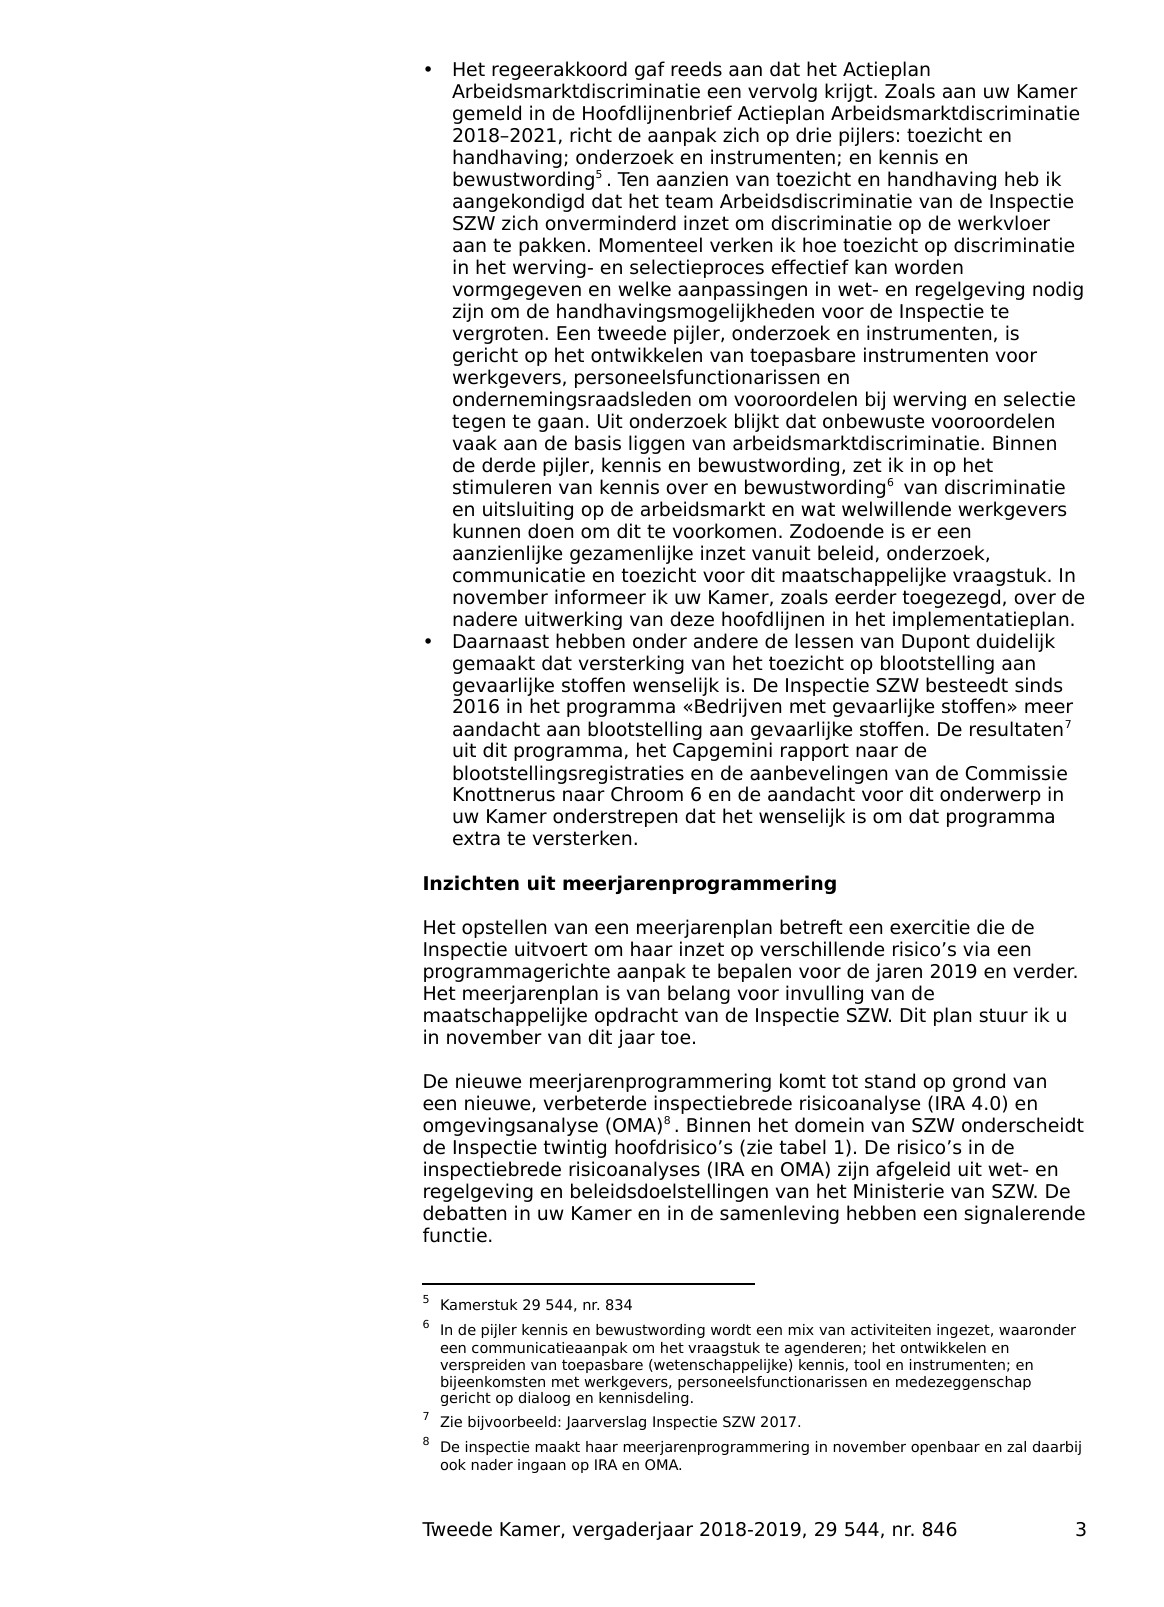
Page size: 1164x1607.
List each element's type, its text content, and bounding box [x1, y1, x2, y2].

subtitle Inzichten uit meerjarenprogrammering [422, 872, 1087, 894]
text De nieuwe meerjarenprogrammering komt tot stand op grond van een nieuwe, verbeterde inspectiebrede risicoanalyse (IRA 4.0) en omgevingsanalyse (OMA). Binnen het domein van SZW onderscheidt de Inspectie twintig hoofdrisico’s (zie tabel 1). De risico’s in de inspectiebrede risicoanalyses (IRA en OMA) zijn afgeleid uit wet- en regelgeving en beleidsdoelstellingen van het Ministerie van SZW. De debatten in uw Kamer en in de samenleving hebben een signalerende functie. [422, 1071, 1087, 1247]
text Zie bijvoorbeeld: Jaarverslag Inspectie SZW 2017. [422, 1410, 1087, 1432]
text Kamerstuk 29 544, nr. 834 [422, 1293, 1087, 1315]
text In de pijler kennis en bewustwording wordt een mix van activiteiten ingezet, waaronder een communicatieaanpak om het vraagstuk te agenderen; het ontwikkelen en verspreiden van toepasbare (wetenschappelijke) kennis, tool en instrumenten; en bijeenkomsten met werkgevers, personeelsfunctionarissen en medezeggenschap gericht op dialoog en kennisdeling. [422, 1318, 1087, 1407]
text Het opstellen van een meerjarenplan betreft een exercitie die de Inspectie uitvoert om haar inzet op verschillende risico’s via een programmagerichte aanpak te bepalen voor de jaren 2019 en verder. Het meerjarenplan is van belang voor invulling van de maatschappelijke opdracht van de Inspectie SZW. Dit plan stuur ik u in november van dit jaar toe. [422, 917, 1087, 1048]
text • Daarnaast hebben onder andere de lessen van Dupont duidelijk gemaakt dat versterking van het toezicht op blootstelling aan gevaarlijke stoffen wenselijk is. De Inspectie SZW besteedt sinds 2016 in het programma «Bedrijven met gevaarlijke stoffen» meer aandacht aan blootstelling aan gevaarlijke stoffen. De resultaten uit dit programma, het Capgemini rapport naar de blootstellingsregistraties en de aanbevelingen van de Commissie Knottnerus naar Chroom 6 en de aandacht voor dit onderwerp in uw Kamer onderstrepen dat het wenselijk is om dat programma extra te versterken. [422, 631, 1087, 850]
text De inspectie maakt haar meerjarenprogrammering in november openbaar en zal daarbij ook nader ingaan op IRA en OMA. [422, 1435, 1087, 1474]
text • Het regeerakkoord gaf reeds aan dat het Actieplan Arbeidsmarktdiscriminatie een vervolg krijgt. Zoals aan uw Kamer gemeld in de Hoofdlijnenbrief Actieplan Arbeidsmarktdiscriminatie 2018–2021, richt de aanpak zich op drie pijlers: toezicht en handhaving; onderzoek en instrumenten; en kennis en bewustwording. Ten aanzien van toezicht en handhaving heb ik aangekondigd dat het team Arbeidsdiscriminatie van de Inspectie SZW zich onverminderd inzet om discriminatie op de werkvloer aan te pakken. Momenteel verken ik hoe toezicht op discriminatie in het werving- en selectieproces effectief kan worden vormgegeven en welke aanpassingen in wet- en regelgeving nodig zijn om de handhavingsmogelijkheden voor de Inspectie te vergroten. Een tweede pijler, onderzoek en instrumenten, is gericht op het ontwikkelen van toepasbare instrumenten voor werkgevers, personeelsfunctionarissen en ondernemingsraadsleden om vooroordelen bij werving en selectie tegen te gaan. Uit onderzoek blijkt dat onbewuste vooroordelen vaak aan de basis liggen van arbeidsmarktdiscriminatie. Binnen de derde pijler, kennis en bewustwording, zet ik in op het stimuleren van kennis over en bewustwording van discriminatie en uitsluiting op de arbeidsmarkt en wat welwillende werkgevers kunnen doen om dit te voorkomen. Zodoende is er een aanzienlijke gezamenlijke inzet vanuit beleid, onderzoek, communicatie en toezicht voor dit maatschappelijke vraagstuk. In november informeer ik uw Kamer, zoals eerder toegezegd, over de nadere uitwerking van deze hoofdlijnen in het implementatieplan. [422, 59, 1087, 631]
